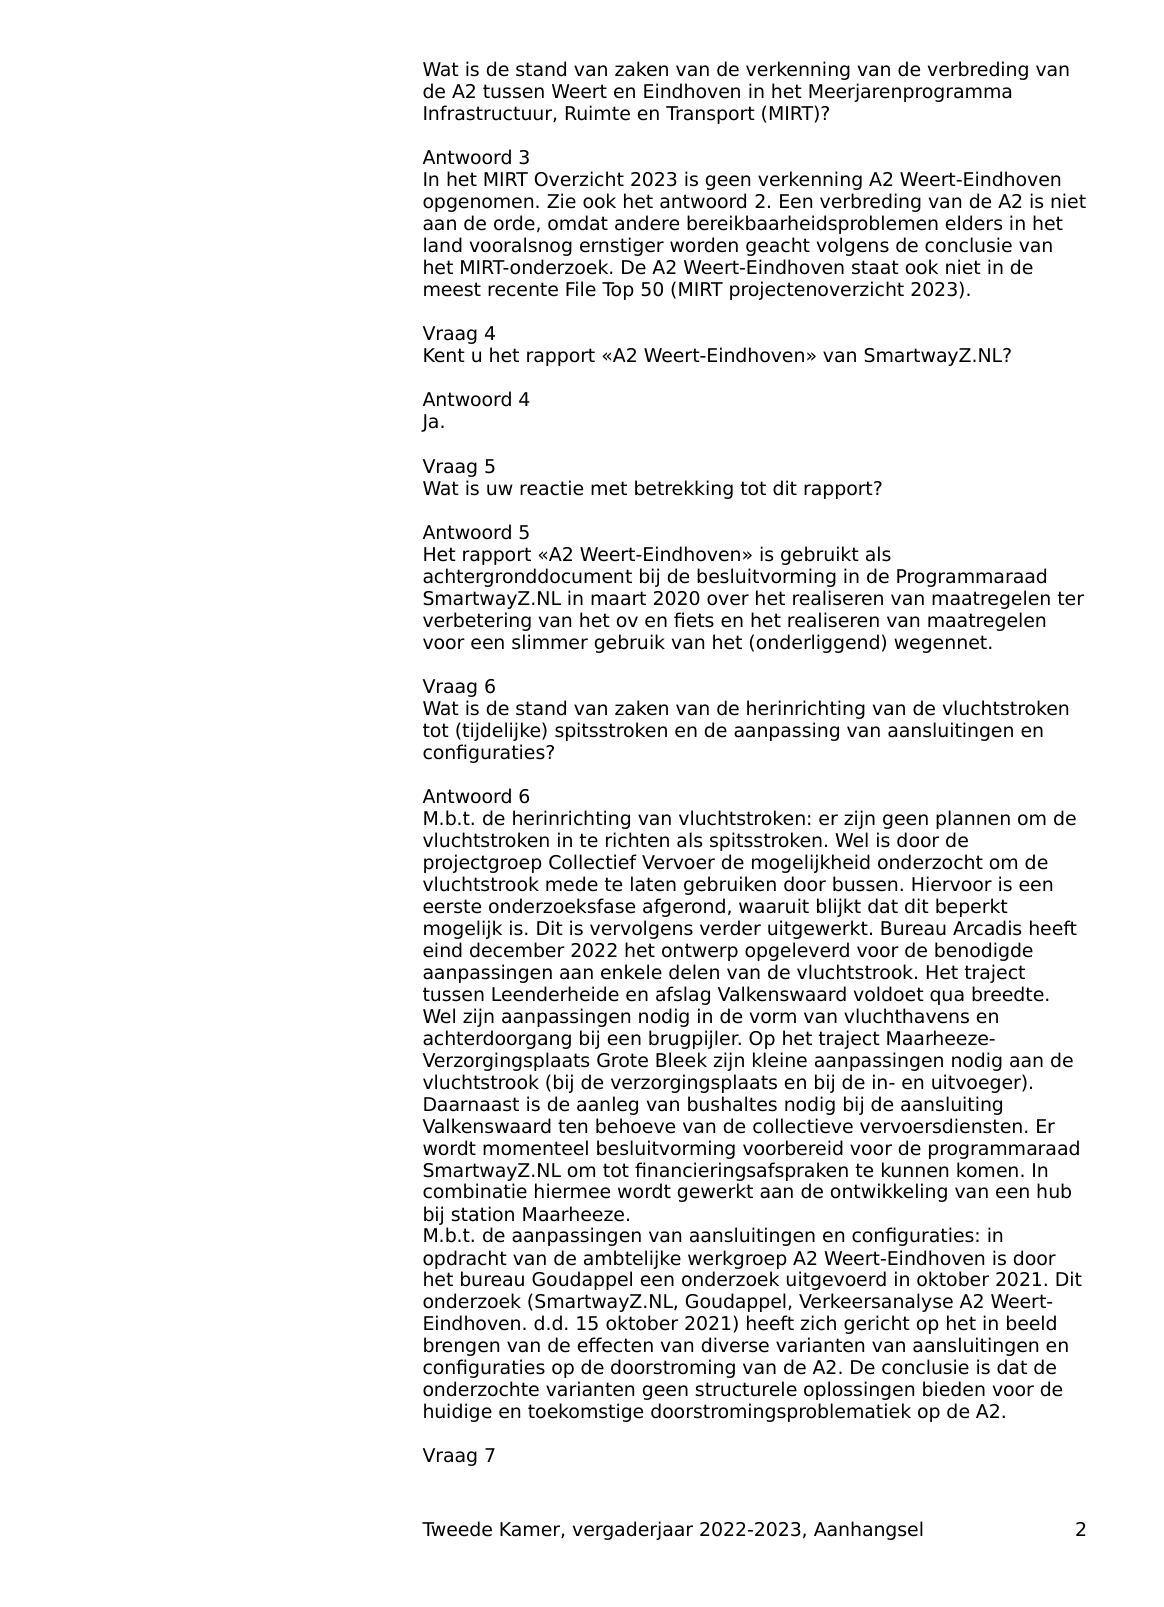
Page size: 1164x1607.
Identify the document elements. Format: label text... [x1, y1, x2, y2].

text Vraag 7 [422, 1445, 1087, 1467]
text Vraag 5 [422, 456, 1087, 477]
text In het MIRT Overzicht 2023 is geen verkenning A2 Weert-Eindhoven opgenomen. Zie ook het antwoord 2. Een verbreding van de A2 is niet aan de orde, omdat andere bereikbaarheidsproblemen elders in het land vooralsnog ernstiger worden geacht volgens de conclusie van het MIRT-onderzoek. De A2 Weert-Eindhoven staat ook niet in de meest recente File Top 50 (MIRT projectenoverzicht 2023). [422, 169, 1087, 301]
text Antwoord 3 [422, 147, 1087, 169]
text M.b.t. de aanpassingen van aansluitingen en configuraties: in opdracht van de ambtelijke werkgroep A2 Weert-Eindhoven is door het bureau Goudappel een onderzoek uitgevoerd in oktober 2021. Dit onderzoek (SmartwayZ.NL, Goudappel, Verkeersanalyse A2 Weert-Eindhoven. d.d. 15 oktober 2021) heeft zich gericht op het in beeld brengen van de effecten van diverse varianten van aansluitingen en configuraties op de doorstroming van de A2. De conclusie is dat de onderzochte varianten geen structurele oplossingen bieden voor de huidige en toekomstige doorstromingsproblematiek op de A2. [422, 1225, 1087, 1423]
text Antwoord 5 [422, 522, 1087, 544]
text Antwoord 6 [422, 786, 1087, 808]
text Vraag 4 [422, 323, 1087, 345]
text Wat is de stand van zaken van de herinrichting van de vluchtstroken tot (tijdelijke) spitsstroken en de aanpassing van aansluitingen en configuraties? [422, 698, 1087, 764]
text M.b.t. de herinrichting van vluchtstroken: er zijn geen plannen om de vluchtstroken in te richten als spitsstroken. Wel is door de projectgroep Collectief Vervoer de mogelijkheid onderzocht om de vluchtstrook mede te laten gebruiken door bussen. Hiervoor is een eerste onderzoeksfase afgerond, waaruit blijkt dat dit beperkt mogelijk is. Dit is vervolgens verder uitgewerkt. Bureau Arcadis heeft eind december 2022 het ontwerp opgeleverd voor de benodigde aanpassingen aan enkele delen van de vluchtstrook. Het traject tussen Leenderheide en afslag Valkenswaard voldoet qua breedte. Wel zijn aanpassingen nodig in de vorm van vluchthavens en achterdoorgang bij een brugpijler. Op het traject Maarheeze-Verzorgingsplaats Grote Bleek zijn kleine aanpassingen nodig aan de vluchtstrook (bij de verzorgingsplaats en bij de in- en uitvoeger). Daarnaast is de aanleg van bushaltes nodig bij de aansluiting Valkenswaard ten behoeve van de collectieve vervoersdiensten. Er wordt momenteel besluitvorming voorbereid voor de programmaraad SmartwayZ.NL om tot financieringsafspraken te kunnen komen. In combinatie hiermee wordt gewerkt aan de ontwikkeling van een hub bij station Maarheeze. [422, 808, 1087, 1225]
text Het rapport «A2 Weert-Eindhoven» is gebruikt als achtergronddocument bij de besluitvorming in de Programmaraad SmartwayZ.NL in maart 2020 over het realiseren van maatregelen ter verbetering van het ov en fiets en het realiseren van maatregelen voor een slimmer gebruik van het (onderliggend) wegennet. [422, 544, 1087, 653]
text Wat is uw reactie met betrekking tot dit rapport? [422, 477, 1087, 499]
text Vraag 6 [422, 676, 1087, 698]
text Antwoord 4 [422, 389, 1087, 411]
text Ja. [422, 411, 1087, 433]
text Kent u het rapport «A2 Weert-Eindhoven» van SmartwayZ.NL? [422, 345, 1087, 367]
text Wat is de stand van zaken van de verkenning van de verbreding van de A2 tussen Weert en Eindhoven in het Meerjarenprogramma Infrastructuur, Ruimte en Transport (MIRT)? [422, 59, 1087, 125]
